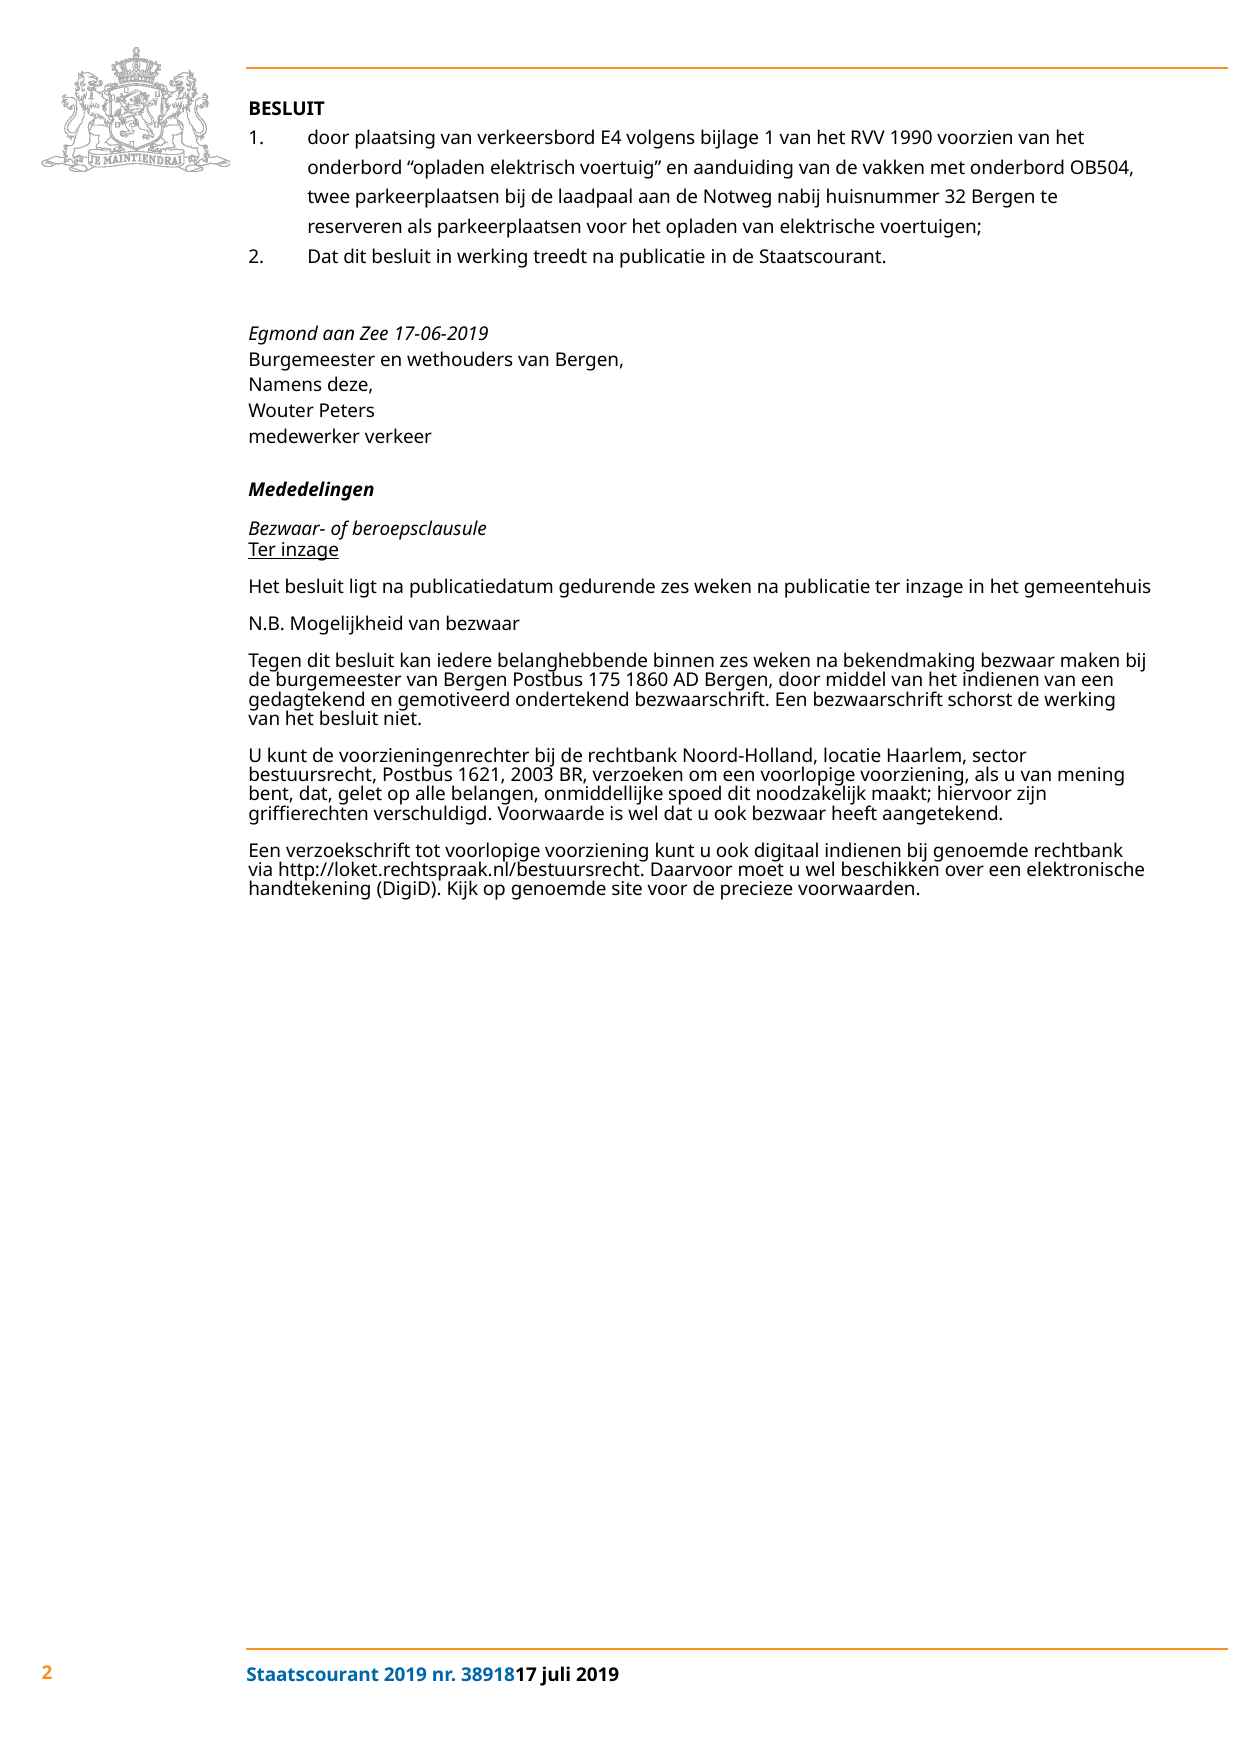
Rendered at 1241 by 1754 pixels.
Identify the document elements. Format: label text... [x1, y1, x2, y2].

text Tegen dit besluit kan iedere belanghebbende binnen zes weken na bekendmaking bezwaar maken bij de burgemeester van Bergen Postbus 175 1860 AD Bergen, door middel van het indienen van een gedagtekend en gemotiveerd ondertekend bezwaarschrift. Een bezwaarschrift schorst de werking van het besluit niet. [248, 652, 1152, 729]
list door plaatsing van verkeersbord E4 volgens bijlage 1 van het RVV 1990 voorzien van het onderbord “opladen elektrisch voertuig” en aanduiding van de vakken met onderbord OB504, twee parkeerplaatsen bij de laadpaal aan de Notweg nabij huisnummer 32 Bergen te reserveren als parkeerplaatsen voor het opladen van elektrische voertuigen; [248, 124, 1152, 239]
text Bezwaar- of beroepsclausule [248, 515, 1152, 541]
text Het besluit ligt na publicatiedatum gedurende zes weken na publicatie ter inzage in het gemeentehuis [248, 578, 1152, 597]
picture [41, 47, 231, 172]
text Egmond aan Zee 17-06-2019 [248, 320, 1152, 346]
list Dat dit besluit in werking treedt na publicatie in de Staatscourant. [248, 243, 1152, 268]
text Namens deze, [248, 372, 1152, 397]
text N.B. Mogelijkheid van bezwaar [248, 615, 1152, 634]
text medewerker verkeer [248, 423, 1152, 449]
text Een verzoekschrift tot voorlopige voorziening kunt u ook digitaal indienen bij genoemde rechtbank via http://loket.rechtspraak.nl/bestuursrecht. Daarvoor moet u wel beschikken over een elektronische handtekening (DigiD). Kijk op genoemde site voor de precieze voorwaarden. [248, 842, 1152, 899]
text Burgemeester en wethouders van Bergen, [248, 346, 1152, 372]
text U kunt de voorzieningenrechter bij de rechtbank Noord-Holland, locatie Haarlem, sector bestuursrecht, Postbus 1621, 2003 BR, verzoeken om een voorlopige voorziening, als u van mening bent, dat, gelet op alle belangen, onmiddellijke spoed dit noodzakelijk maakt; hiervoor zijn griffierechten verschuldigd. Voorwaarde is wel dat u ook bezwaar heeft aangetekend. [248, 747, 1152, 824]
text Mededelingen [248, 476, 1152, 502]
text Wouter Peters [248, 397, 1152, 423]
text BESLUIT [248, 95, 1152, 121]
text Ter inzage [248, 541, 1152, 560]
